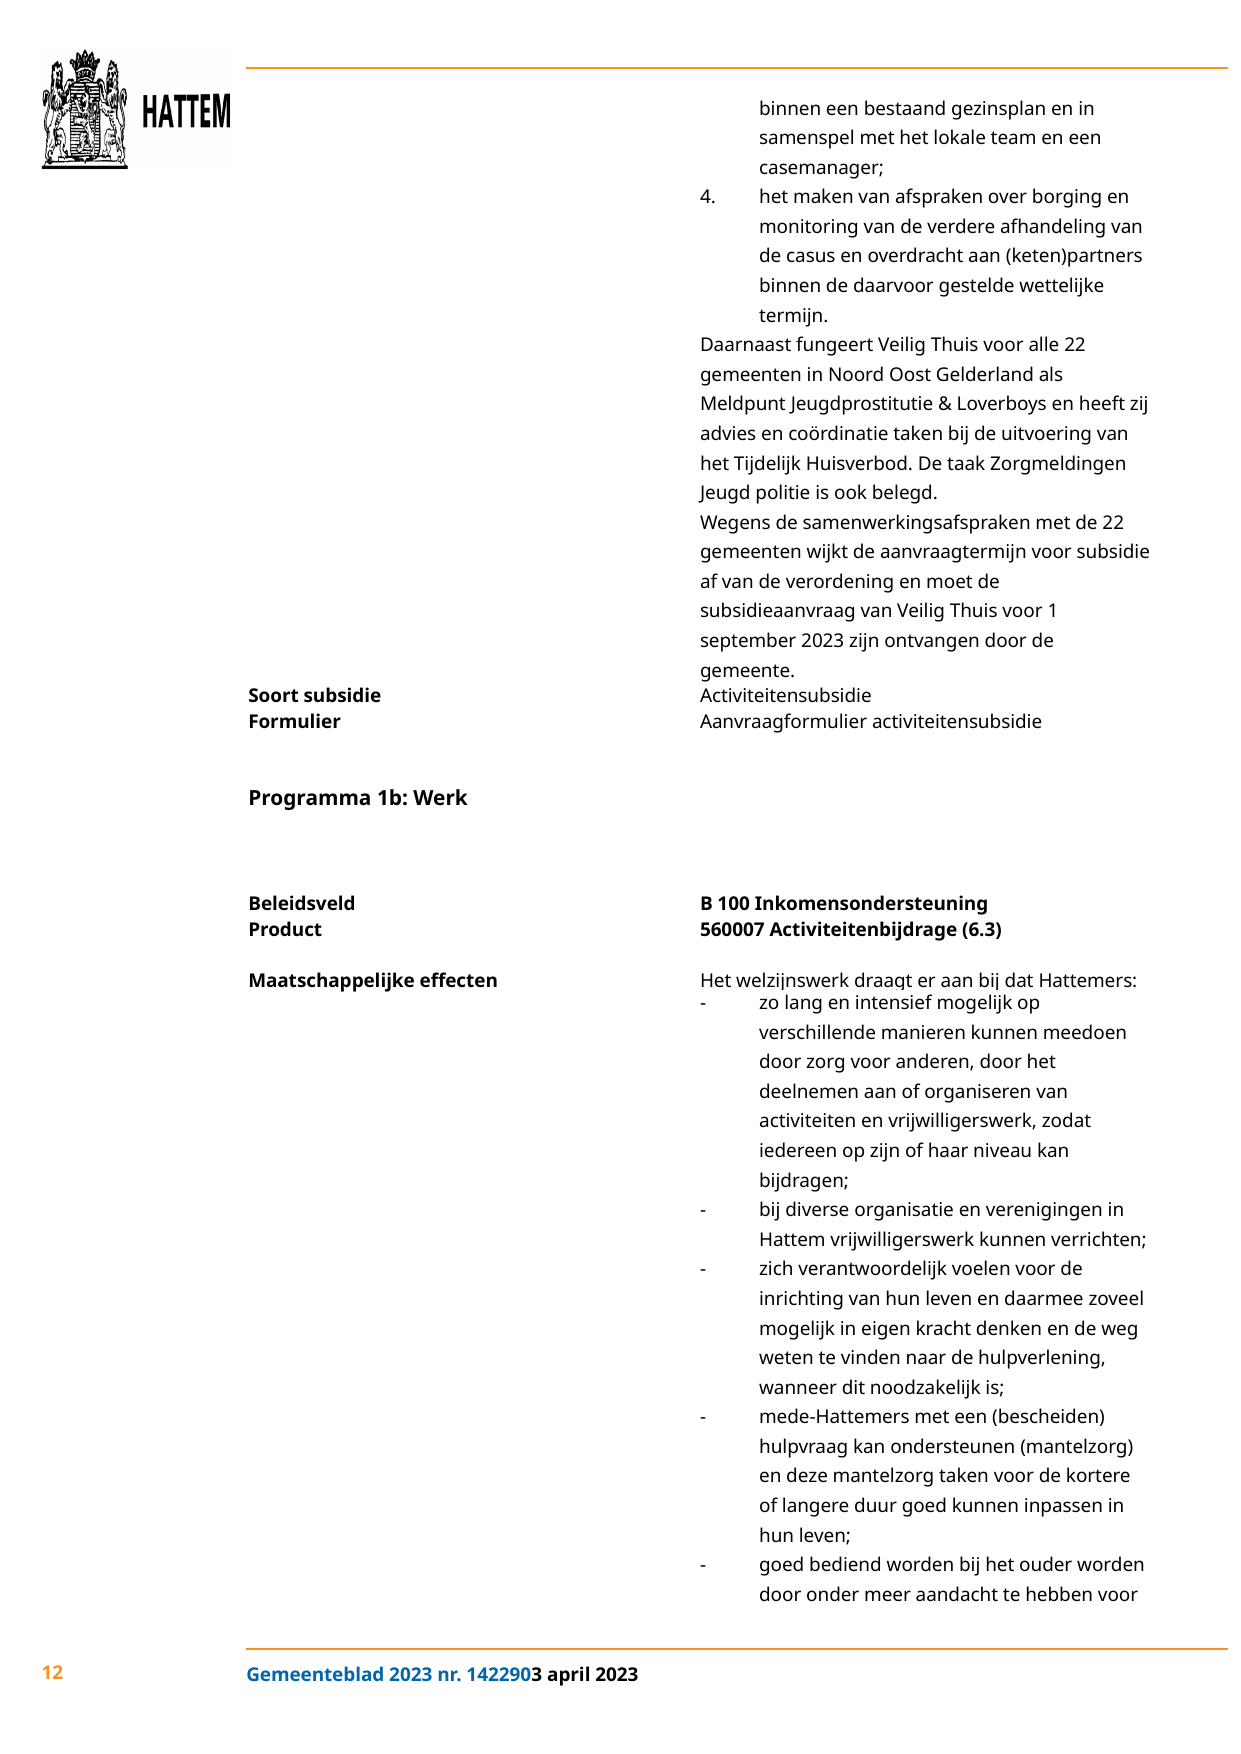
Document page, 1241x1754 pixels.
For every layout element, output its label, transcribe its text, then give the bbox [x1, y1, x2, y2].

table_cell Soort subsidie [248, 683, 700, 708]
table_cell [248, 95, 700, 683]
text Programma 1b: Werk [248, 783, 1152, 811]
table_cell binnen een bestaand gezinsplan en in samenspel met het lokale team en een casemanager; het maken van afspraken over borging en monitoring van de verdere afhandeling van de casus en overdracht aan (keten)partners binnen de daarvoor gestelde wettelijke termijn. Daarnaast fungeert Veilig Thuis voor alle 22 gemeenten in Noord Oost Gelderland als Meldpunt Jeugdprostitutie & Loverboys en heeft zij advies en coördinatie taken bij de uitvoering van het Tijdelijk Huisverbod. De taak Zorgmeldingen Jeugd politie is ook belegd. Wegens de samenwerkingsafspraken met de 22 gemeenten wijkt de aanvraagtermijn voor subsidie af van de verordening en moet de subsidieaanvraag van Veilig Thuis voor 1 september 2023 zijn ontvangen door de gemeente. [700, 95, 1152, 683]
table_cell Het welzijnswerk draagt er aan bij dat Hattemers: zo lang en intensief mogelijk op verschillende manieren kunnen meedoen door zorg voor anderen, door het deelnemen aan of organiseren van activiteiten en vrijwilligerswerk, zodat iedereen op zijn of haar niveau kan bijdragen; bij diverse organisatie en verenigingen in Hattem vrijwilligerswerk kunnen verrichten; zich verantwoordelijk voelen voor de inrichting van hun leven en daarmee zoveel mogelijk in eigen kracht denken en de weg weten te vinden naar de hulpverlening, wanneer dit noodzakelijk is; mede-Hattemers met een (bescheiden) hulpvraag kan ondersteunen (mantelzorg) en deze mantelzorg taken voor de kortere of langere duur goed kunnen inpassen in hun leven; goed bediend worden bij het ouder worden door onder meer aandacht te hebben voor [700, 968, 1152, 1607]
picture [41, 47, 231, 172]
table_cell Product [248, 916, 700, 942]
table_cell [248, 942, 700, 967]
table_header B 100 Inkomensondersteuning [700, 890, 1152, 916]
table_cell 560007 Activiteitenbijdrage (6.3) [700, 916, 1152, 942]
table_cell Aanvraagformulier activiteitensubsidie [700, 708, 1152, 734]
table_cell Activiteitensubsidie [700, 683, 1152, 708]
table_cell Formulier [248, 708, 700, 734]
table_cell Maatschappelijke effecten [248, 968, 700, 1607]
table_cell [700, 942, 1152, 967]
table_header Beleidsveld [248, 890, 700, 916]
